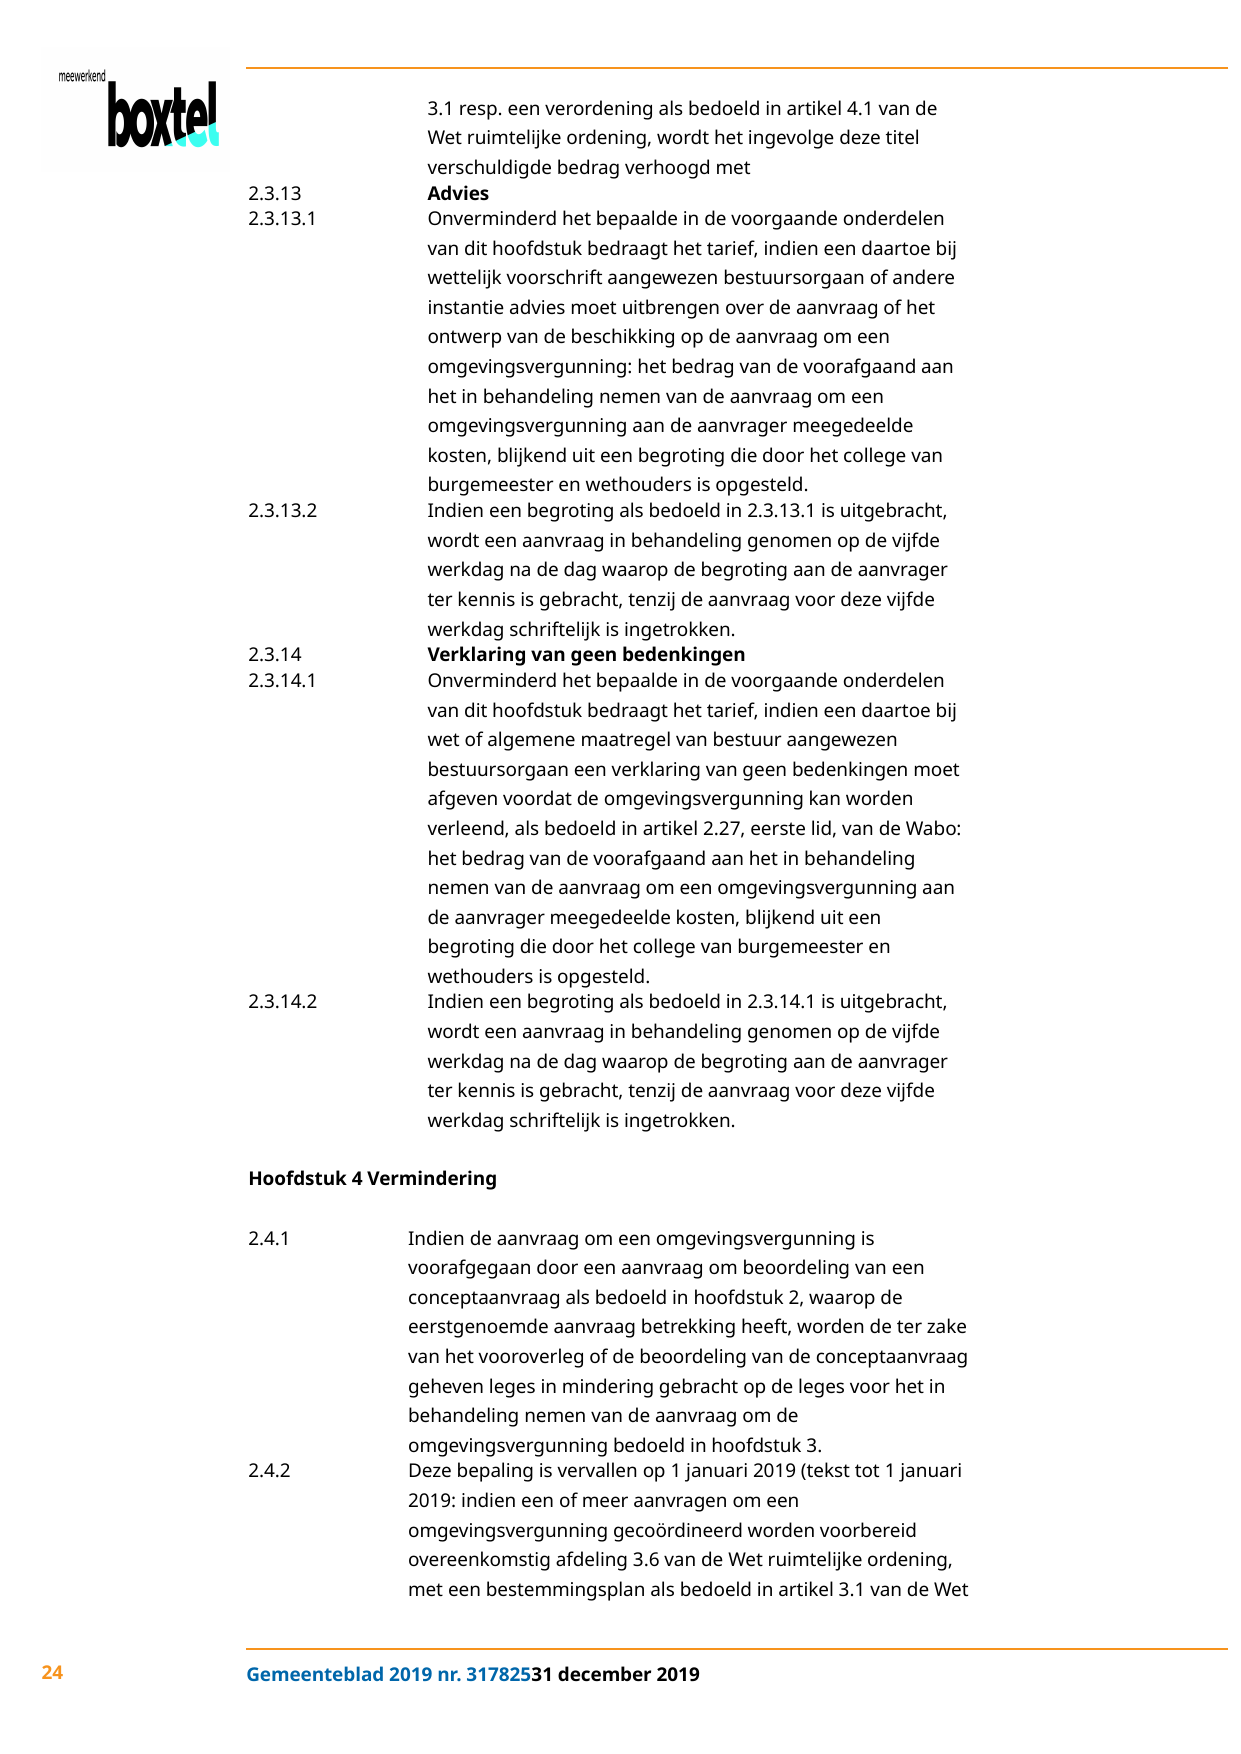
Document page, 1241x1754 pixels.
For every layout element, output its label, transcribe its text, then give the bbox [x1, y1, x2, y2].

picture [41, 47, 231, 172]
table_cell 2.3.13 [248, 180, 427, 205]
table_cell Deze bepaling is vervallen op 1 januari 2019 (tekst tot 1 januari 2019: indien een of meer aanvragen om een omgevingsvergunning gecoördineerd worden voorbereid overeenkomstig afdeling 3.6 van de Wet ruimtelijke ordening, met een bestemmingsplan als bedoeld in artikel 3.1 van de Wet [408, 1458, 992, 1602]
table_cell [973, 989, 1152, 1133]
table_cell Verklaring van geen bedenkingen [427, 641, 972, 667]
table_cell 2.3.14.2 [248, 989, 427, 1133]
table_cell Indien een begroting als bedoeld in 2.3.14.1 is uitgebracht, wordt een aanvraag in behandeling genomen op de vijfde werkdag na de dag waarop de begroting aan de aanvrager ter kennis is gebracht, tenzij de aanvraag voor deze vijfde werkdag schriftelijk is ingetrokken. [427, 989, 972, 1133]
table_cell 2.3.13.2 [248, 498, 427, 641]
table_cell [973, 95, 1152, 180]
table_cell 3.1 resp. een verordening als bedoeld in artikel 4.1 van de Wet ruimtelijke ordening, wordt het ingevolge deze titel verschuldigde bedrag verhoogd met [427, 95, 972, 180]
table_header 2.4.1 [248, 1225, 408, 1458]
table_cell [973, 498, 1152, 641]
table_cell [973, 205, 1152, 497]
table_cell 2.3.14 [248, 641, 427, 667]
table_cell 2.3.13.1 [248, 205, 427, 497]
table_cell 2.4.2 [248, 1458, 408, 1602]
table_cell [973, 667, 1152, 989]
table_cell [992, 1458, 1152, 1602]
table_cell 2.3.14.1 [248, 667, 427, 989]
text Hoofdstuk 4 Vermindering [248, 1166, 1152, 1191]
table_header Indien de aanvraag om een omgevingsvergunning is voorafgegaan door een aanvraag om beoordeling van een conceptaanvraag als bedoeld in hoofdstuk 2, waarop de eerstgenoemde aanvraag betrekking heeft, worden de ter zake van het vooroverleg of de beoordeling van de conceptaanvraag geheven leges in mindering gebracht op de leges voor het in behandeling nemen van de aanvraag om de omgevingsvergunning bedoeld in hoofdstuk 3. [408, 1225, 992, 1458]
table_cell [973, 180, 1152, 205]
table_cell Onverminderd het bepaalde in de voorgaande onderdelen van dit hoofdstuk bedraagt het tarief, indien een daartoe bij wet of algemene maatregel van bestuur aangewezen bestuursorgaan een verklaring van geen bedenkingen moet afgeven voordat de omgevingsvergunning kan worden verleend, als bedoeld in artikel 2.27, eerste lid, van de Wabo: het bedrag van de voorafgaand aan het in behandeling nemen van de aanvraag om een omgevingsvergunning aan de aanvrager meegedeelde kosten, blijkend uit een begroting die door het college van burgemeester en wethouders is opgesteld. [427, 667, 972, 989]
table_cell Indien een begroting als bedoeld in 2.3.13.1 is uitgebracht, wordt een aanvraag in behandeling genomen op de vijfde werkdag na de dag waarop de begroting aan de aanvrager ter kennis is gebracht, tenzij de aanvraag voor deze vijfde werkdag schriftelijk is ingetrokken. [427, 498, 972, 641]
table_header [992, 1225, 1152, 1458]
table_cell [248, 95, 427, 180]
table_cell Onverminderd het bepaalde in de voorgaande onderdelen van dit hoofdstuk bedraagt het tarief, indien een daartoe bij wettelijk voorschrift aangewezen bestuursorgaan of andere instantie advies moet uitbrengen over de aanvraag of het ontwerp van de beschikking op de aanvraag om een omgevingsvergunning: het bedrag van de voorafgaand aan het in behandeling nemen van de aanvraag om een omgevingsvergunning aan de aanvrager meegedeelde kosten, blijkend uit een begroting die door het college van burgemeester en wethouders is opgesteld. [427, 205, 972, 497]
table_cell Advies [427, 180, 972, 205]
table_cell [973, 641, 1152, 667]
